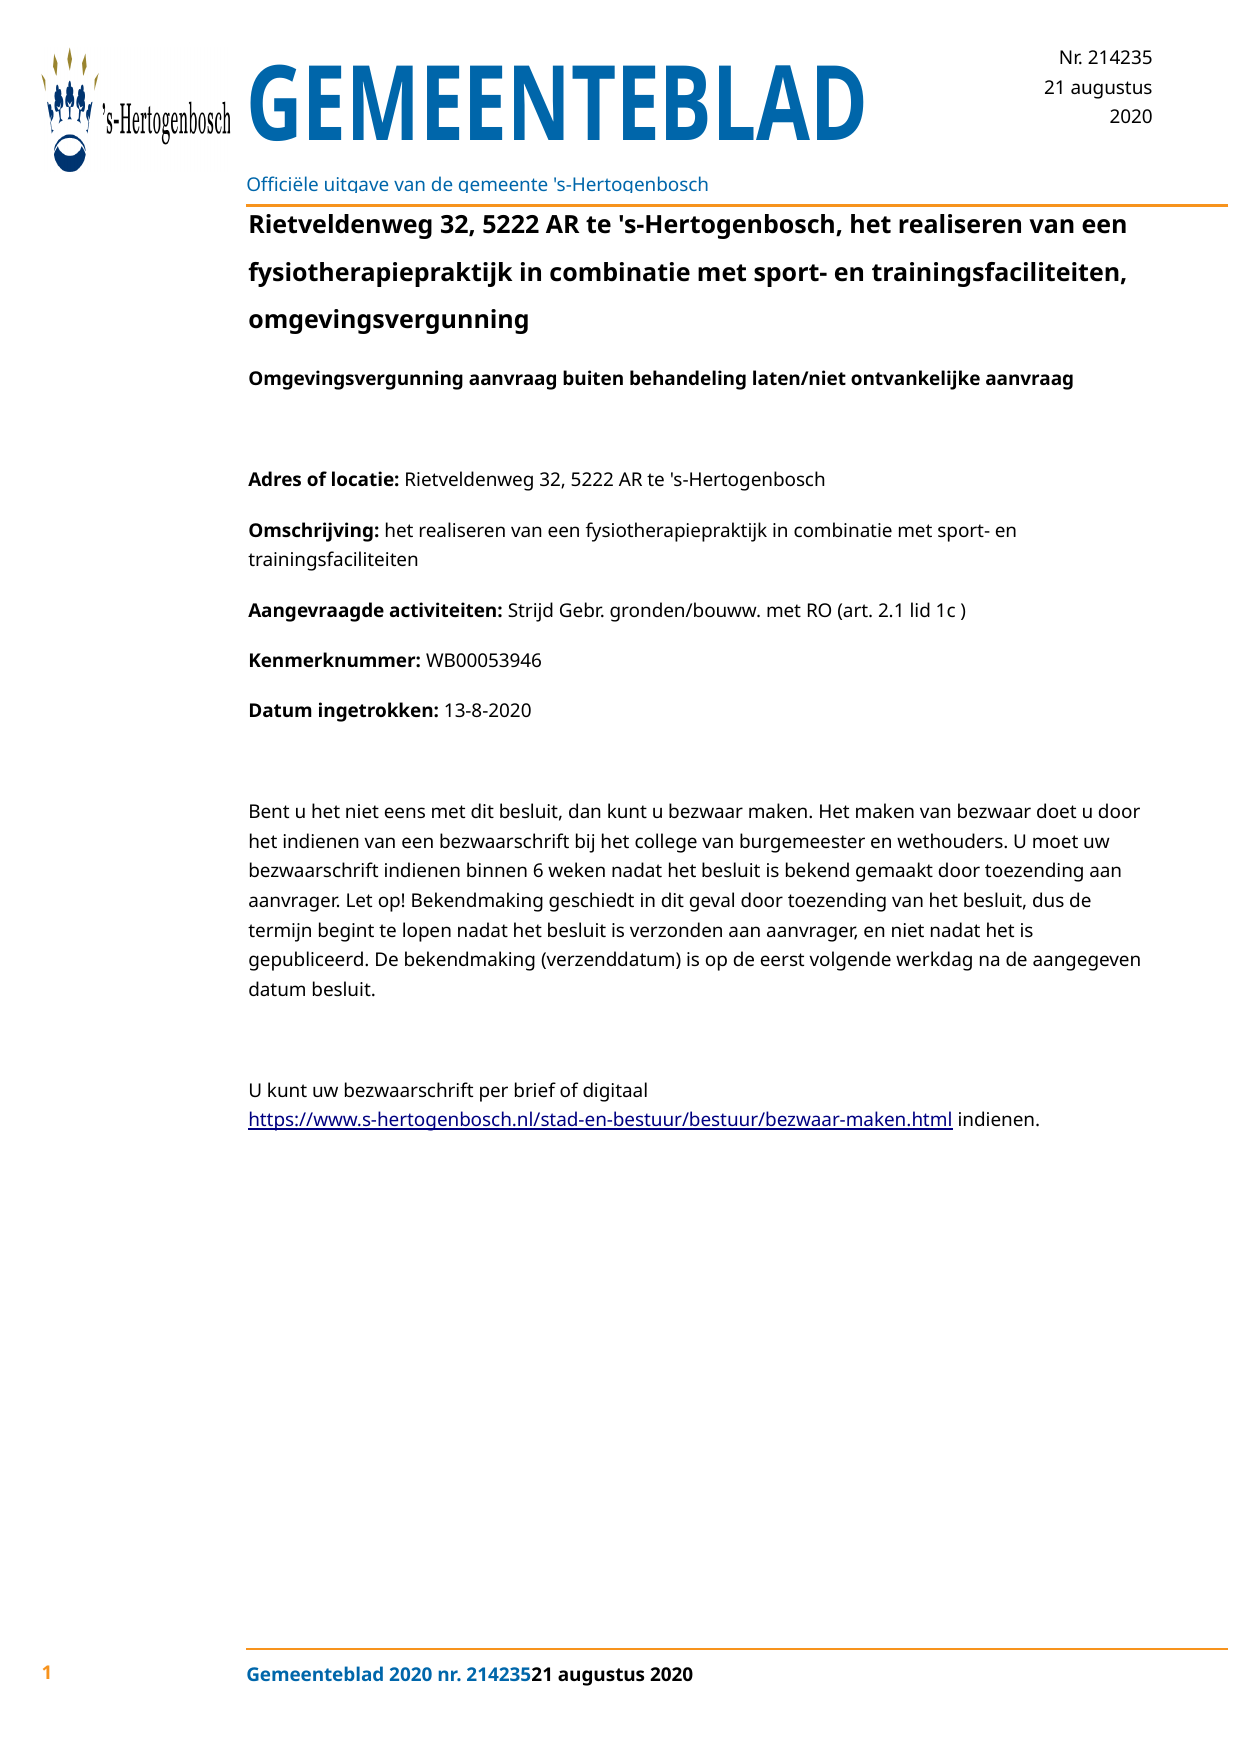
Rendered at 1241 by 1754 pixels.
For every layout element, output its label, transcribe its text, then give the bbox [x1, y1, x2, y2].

text Kenmerknummer: WB00053946 [248, 647, 1152, 673]
text Omgevingsvergunning aanvraag buiten behandeling laten/niet ontvankelijke aanvraag [248, 366, 1152, 391]
picture [41, 47, 231, 172]
text Aangevraagde activiteiten: Strijd Gebr. gronden/bouww. met RO (art. 2.1 lid 1c ) [248, 597, 1152, 622]
text Rietveldenweg 32, 5222 AR te 's-Hertogenbosch, het realiseren van een fysiotherapiepraktijk in combinatie met sport- en trainingsfaciliteiten, omgevingsvergunning [248, 207, 1152, 336]
text Adres of locatie: Rietveldenweg 32, 5222 AR te 's-Hertogenbosch [248, 466, 1152, 492]
text Datum ingetrokken: 13-8-2020 [248, 698, 1152, 723]
text Bent u het niet eens met dit besluit, dan kunt u bezwaar maken. Het maken van bezwaar doet u door het indienen van een bezwaarschrift bij het college van burgemeester en wethouders. U moet uw bezwaarschrift indienen binnen 6 weken nadat het besluit is bekend gemaakt door toezending aan aanvrager. Let op! Bekendmaking geschiedt in dit geval door toezending van het besluit, dus de termijn begint te lopen nadat het besluit is verzonden aan aanvrager, en niet nadat het is gepubliceerd. De bekendmaking (verzenddatum) is op de eerst volgende werkdag na de aangegeven datum besluit. [248, 798, 1152, 1002]
text U kunt uw bezwaarschrift per brief of digitaal https://www.s-hertogenbosch.nl/stad-en-bestuur/bestuur/bezwaar-maken.html indienen. [248, 1077, 1152, 1132]
text Omschrijving: het realiseren van een fysiotherapiepraktijk in combinatie met sport- en trainingsfaciliteiten [248, 517, 1152, 572]
